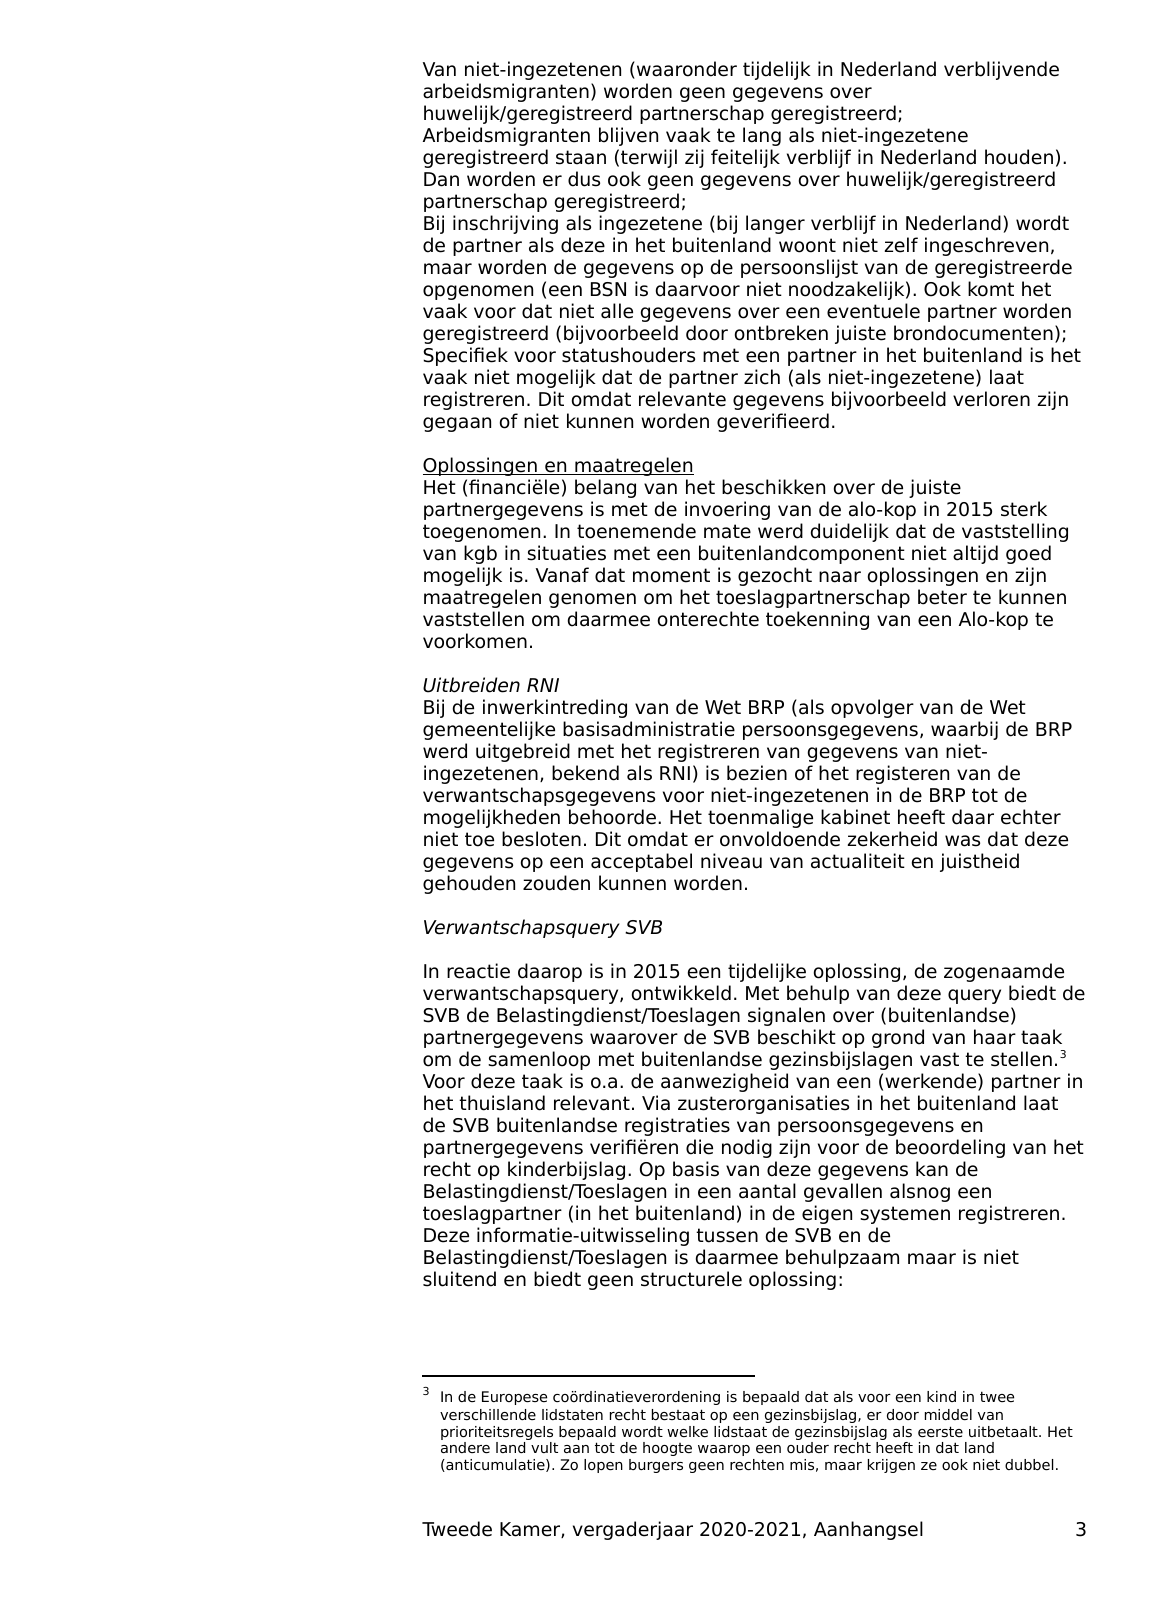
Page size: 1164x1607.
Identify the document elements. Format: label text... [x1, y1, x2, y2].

subtitle Oplossingen en maatregelen [422, 455, 1087, 477]
text Specifiek voor statushouders met een partner in het buitenland is het vaak niet mogelijk dat de partner zich (als niet-ingezetene) laat registreren. Dit omdat relevante gegevens bijvoorbeeld verloren zijn gegaan of niet kunnen worden geverifieerd. [422, 345, 1087, 433]
text Bij de inwerkintreding van de Wet BRP (als opvolger van de Wet gemeentelijke basisadministratie persoonsgegevens, waarbij de BRP werd uitgebreid met het registreren van gegevens van niet-ingezetenen, bekend als RNI) is bezien of het registeren van de verwantschapsgegevens voor niet-ingezetenen in de BRP tot de mogelijkheden behoorde. Het toenmalige kabinet heeft daar echter niet toe besloten. Dit omdat er onvoldoende zekerheid was dat deze gegevens op een acceptabel niveau van actualiteit en juistheid gehouden zouden kunnen worden. [422, 697, 1087, 895]
subtitle Uitbreiden RNI [422, 675, 1087, 697]
text In reactie daarop is in 2015 een tijdelijke oplossing, de zogenaamde verwantschapsquery, ontwikkeld. Met behulp van deze query biedt de SVB de Belastingdienst/Toeslagen signalen over (buitenlandse) partnergegevens waarover de SVB beschikt op grond van haar taak om de samenloop met buitenlandse gezinsbijslagen vast te stellen. Voor deze taak is o.a. de aanwezigheid van een (werkende) partner in het thuisland relevant. Via zusterorganisaties in het buitenland laat de SVB buitenlandse registraties van persoonsgegevens en partnergegevens verifiëren die nodig zijn voor de beoordeling van het recht op kinderbijslag. Op basis van deze gegevens kan de Belastingdienst/Toeslagen in een aantal gevallen alsnog een toeslagpartner (in het buitenland) in de eigen systemen registreren. Deze informatie-uitwisseling tussen de SVB en de Belastingdienst/Toeslagen is daarmee behulpzaam maar is niet sluitend en biedt geen structurele oplossing: [422, 961, 1087, 1291]
text Arbeidsmigranten blijven vaak te lang als niet-ingezetene geregistreerd staan (terwijl zij feitelijk verblijf in Nederland houden). Dan worden er dus ook geen gegevens over huwelijk/geregistreerd partnerschap geregistreerd; [422, 125, 1087, 213]
text Bij inschrijving als ingezetene (bij langer verblijf in Nederland) wordt de partner als deze in het buitenland woont niet zelf ingeschreven, maar worden de gegevens op de persoonslijst van de geregistreerde opgenomen (een BSN is daarvoor niet noodzakelijk). Ook komt het vaak voor dat niet alle gegevens over een eventuele partner worden geregistreerd (bijvoorbeeld door ontbreken juiste brondocumenten); [422, 213, 1087, 345]
text In de Europese coördinatieverordening is bepaald dat als voor een kind in twee verschillende lidstaten recht bestaat op een gezinsbijslag, er door middel van prioriteitsregels bepaald wordt welke lidstaat de gezinsbijslag als eerste uitbetaalt. Het andere land vult aan tot de hoogte waarop een ouder recht heeft in dat land (anticumulatie). Zo lopen burgers geen rechten mis, maar krijgen ze ook niet dubbel. [422, 1385, 1087, 1474]
subtitle Verwantschapsquery SVB [422, 917, 1087, 939]
text Het (financiële) belang van het beschikken over de juiste partnergegevens is met de invoering van de alo-kop in 2015 sterk toegenomen. In toenemende mate werd duidelijk dat de vaststelling van kgb in situaties met een buitenlandcomponent niet altijd goed mogelijk is. Vanaf dat moment is gezocht naar oplossingen en zijn maatregelen genomen om het toeslagpartnerschap beter te kunnen vaststellen om daarmee onterechte toekenning van een Alo-kop te voorkomen. [422, 477, 1087, 653]
text Van niet-ingezetenen (waaronder tijdelijk in Nederland verblijvende arbeidsmigranten) worden geen gegevens over huwelijk/geregistreerd partnerschap geregistreerd; [422, 59, 1087, 125]
